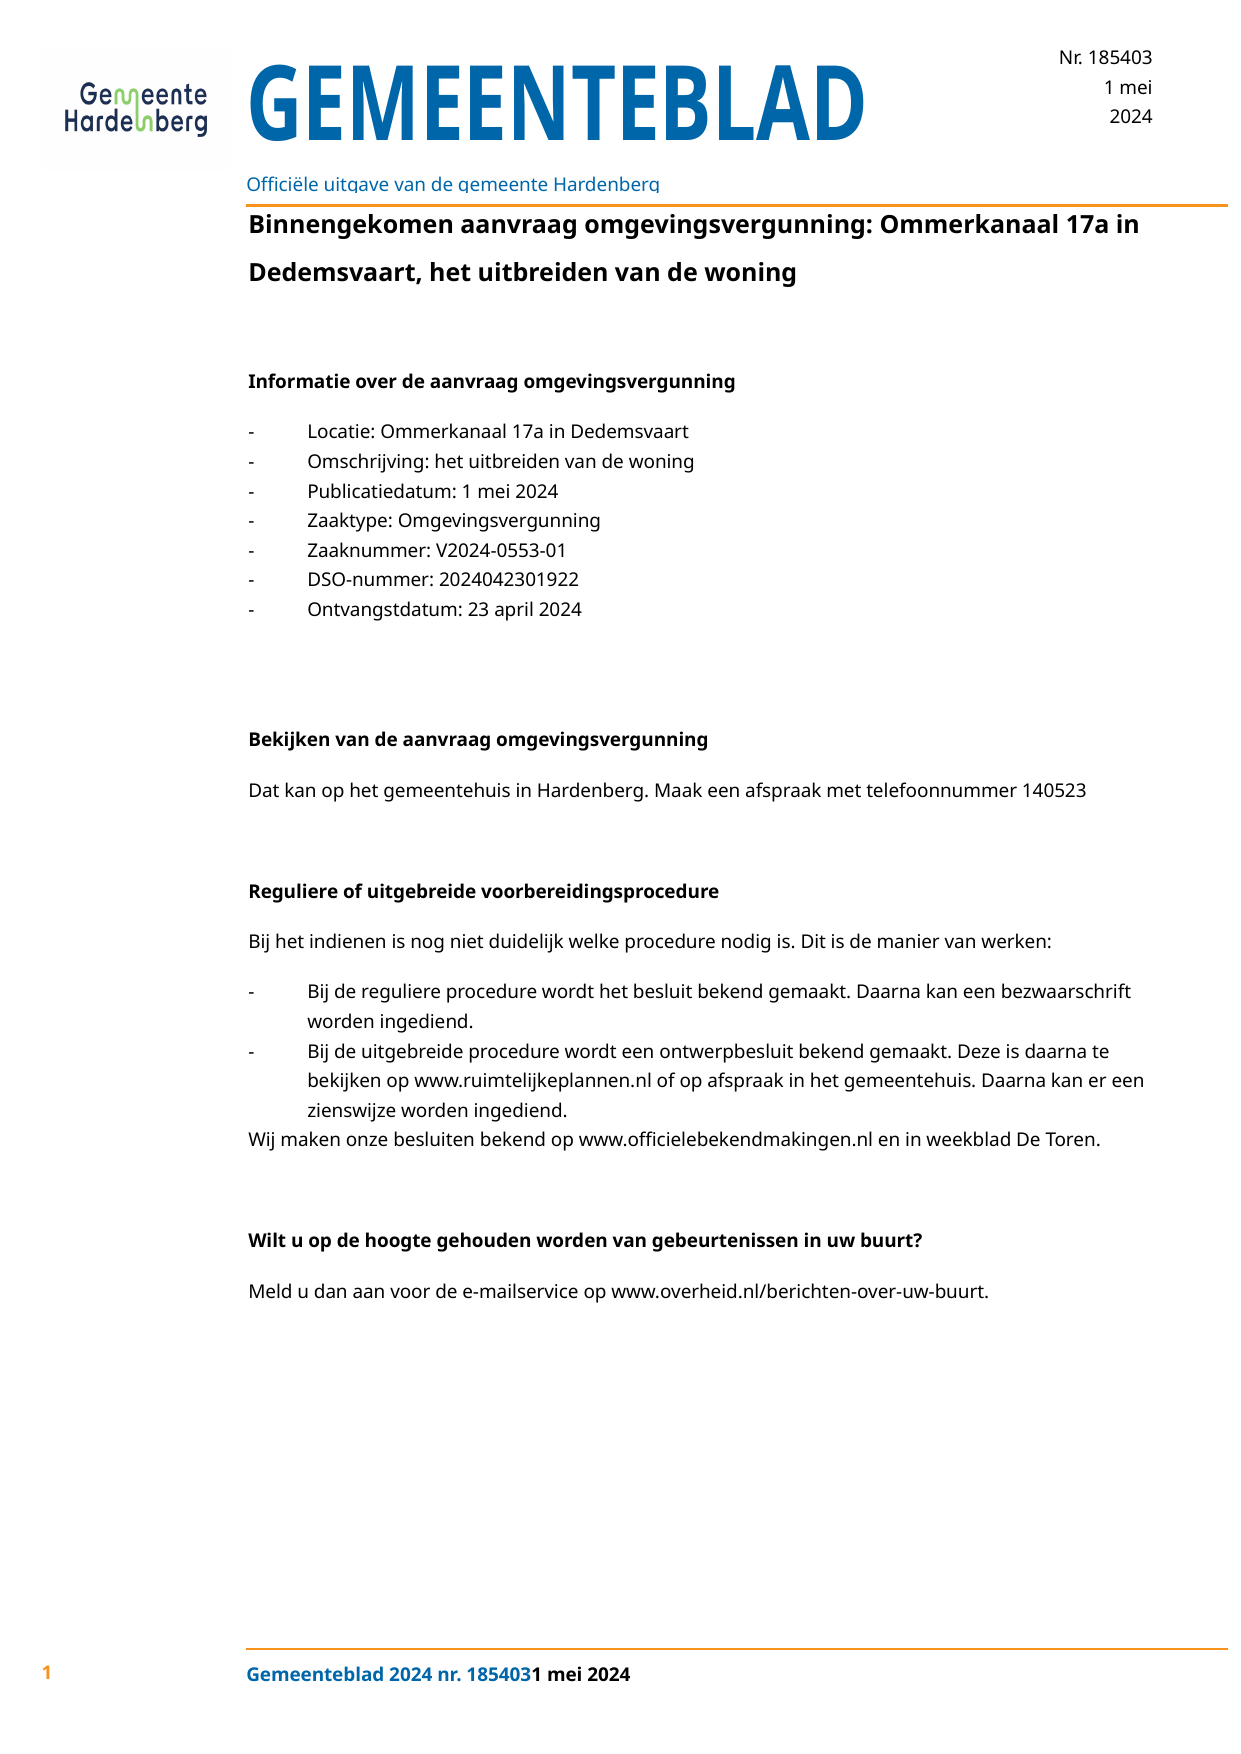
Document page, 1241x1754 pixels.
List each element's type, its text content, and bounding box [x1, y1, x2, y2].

list Locatie: Ommerkanaal 17a in Dedemsvaart [248, 419, 1152, 444]
list Zaaktype: Omgevingsvergunning [248, 507, 1152, 533]
list Zaaknummer: V2024-0553-01 [248, 537, 1152, 563]
text Meld u dan aan voor de e-mailservice op www.overheid.nl/berichten-over-uw-buurt. [248, 1278, 1152, 1304]
text Reguliere of uitgebreide voorbereidingsprocedure [248, 878, 1152, 904]
text Wilt u op de hoogte gehouden worden van gebeurtenissen in uw buurt? [248, 1227, 1152, 1253]
list Ontvangstdatum: 23 april 2024 [248, 596, 1152, 622]
text Wij maken onze besluiten bekend op www.officielebekendmakingen.nl en in weekblad De Toren. [248, 1127, 1152, 1152]
list Bij de uitgebreide procedure wordt een ontwerpbesluit bekend gemaakt. Deze is daarna te bekijken op www.ruimtelijkeplannen.nl of op afspraak in het gemeentehuis. Daarna kan er een zienswijze worden ingediend. [248, 1038, 1152, 1123]
list Omschrijving: het uitbreiden van de woning [248, 448, 1152, 474]
picture [41, 47, 231, 172]
text Bij het indienen is nog niet duidelijk welke procedure nodig is. Dit is de manier van werken: [248, 928, 1152, 954]
text Bekijken van de aanvraag omgevingsvergunning [248, 727, 1152, 752]
text Informatie over de aanvraag omgevingsvergunning [248, 368, 1152, 394]
list Bij de reguliere procedure wordt het besluit bekend gemaakt. Daarna kan een bezwaarschrift worden ingediend. [248, 979, 1152, 1034]
text Binnengekomen aanvraag omgevingsvergunning: Ommerkanaal 17a in Dedemsvaart, het uitbreiden van de woning [248, 207, 1152, 288]
list DSO-nummer: 2024042301922 [248, 567, 1152, 592]
list Publicatiedatum: 1 mei 2024 [248, 478, 1152, 504]
text Dat kan op het gemeentehuis in Hardenberg. Maak een afspraak met telefoonnummer 140523 [248, 777, 1152, 803]
